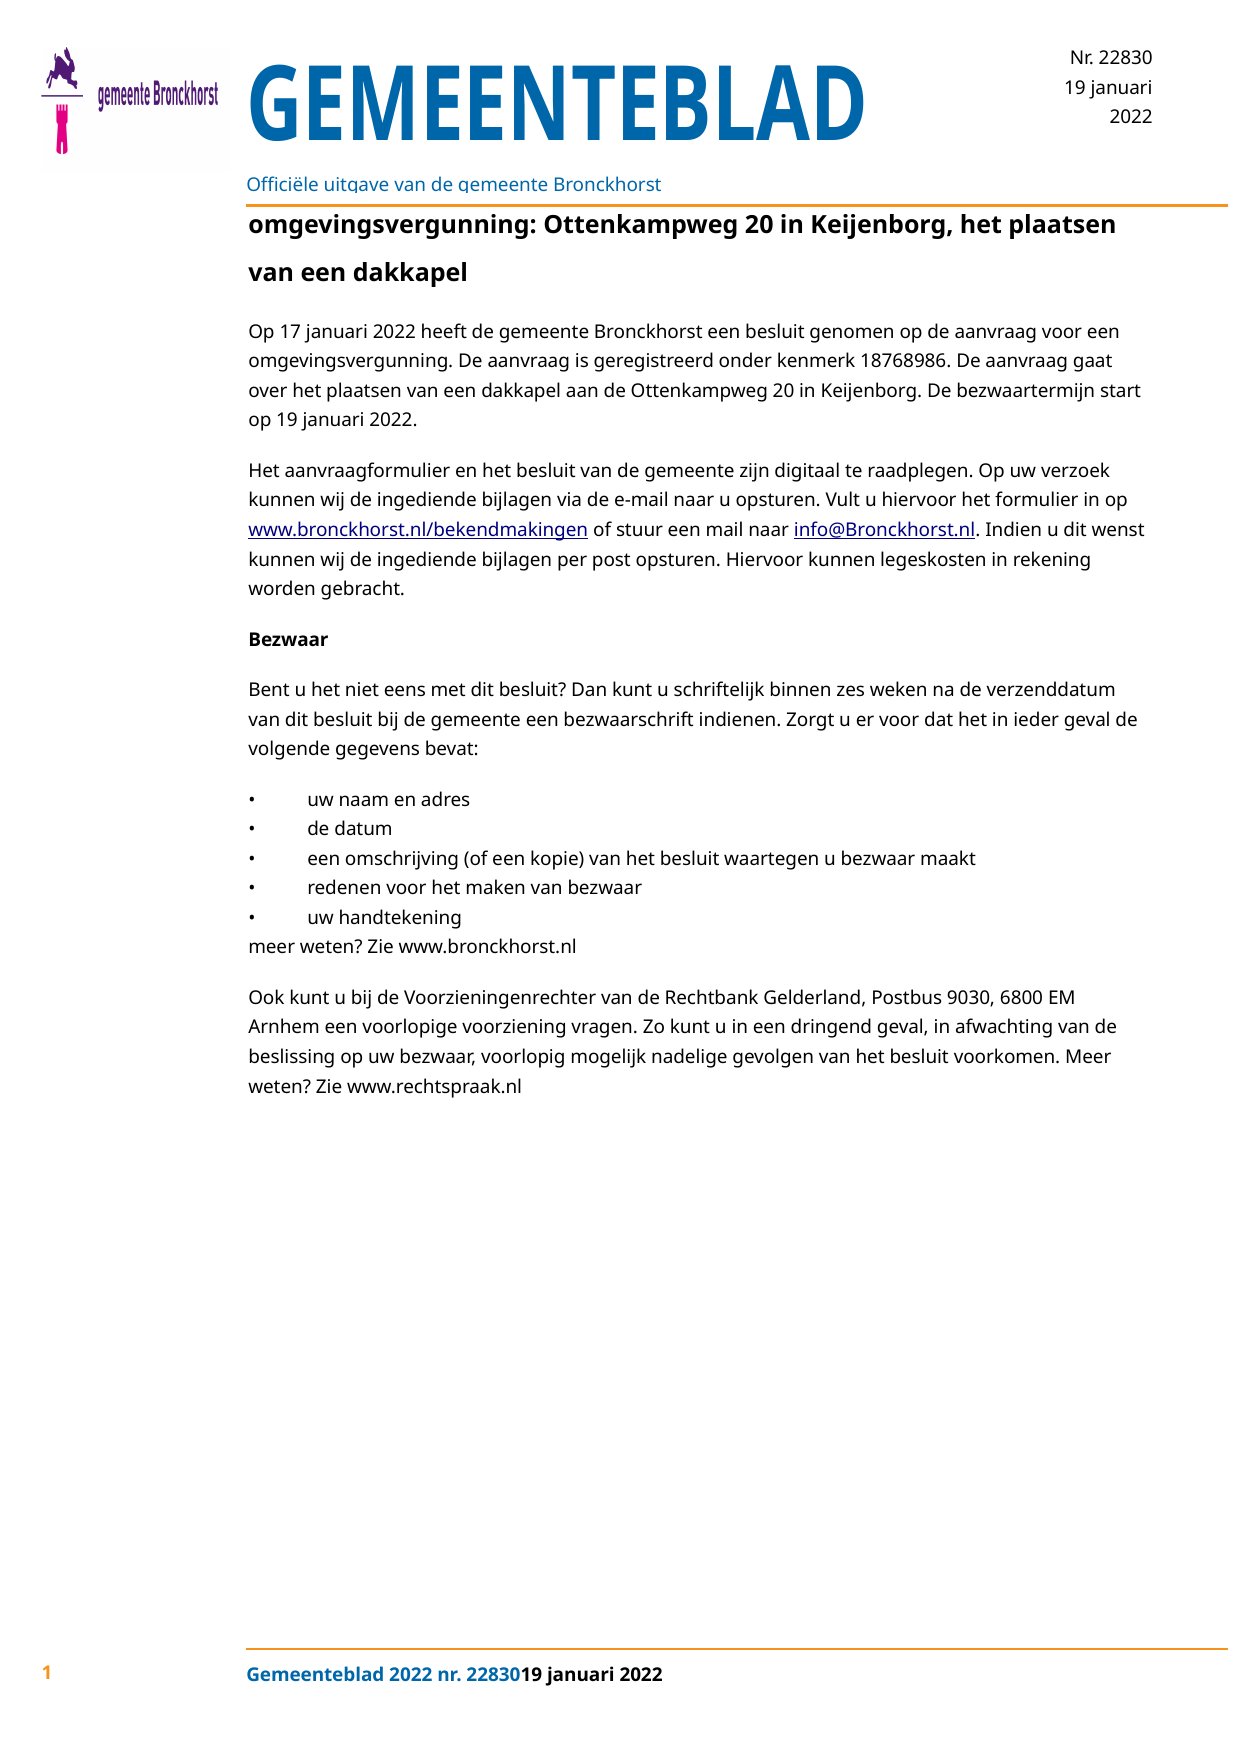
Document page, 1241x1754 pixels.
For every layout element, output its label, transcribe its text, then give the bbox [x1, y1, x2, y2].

text Ook kunt u bij de Voorzieningenrechter van de Rechtbank Gelderland, Postbus 9030, 6800 EM Arnhem een voorlopige voorziening vragen. Zo kunt u in een dringend geval, in afwachting van de beslissing op uw bezwaar, voorlopig mogelijk nadelige gevolgen van het besluit voorkomen. Meer weten? Zie www.rechtspraak.nl [248, 984, 1152, 1099]
text Bent u het niet eens met dit besluit? Dan kunt u schriftelijk binnen zes weken na de verzenddatum van dit besluit bij de gemeente een bezwaarschrift indienen. Zorgt u er voor dat het in ieder geval de volgende gegevens bevat: [248, 676, 1152, 761]
text Bezwaar [248, 626, 1152, 652]
list een omschrijving (of een kopie) van het besluit waartegen u bezwaar maakt [248, 845, 1152, 871]
text Het aanvraagformulier en het besluit van de gemeente zijn digitaal te raadplegen. Op uw verzoek kunnen wij de ingediende bijlagen via de e-mail naar u opsturen. Vult u hiervoor het formulier in op www.bronckhorst.nl/bekendmakingen of stuur een mail naar info@Bronckhorst.nl. Indien u dit wenst kunnen wij de ingediende bijlagen per post opsturen. Hiervoor kunnen legeskosten in rekening worden gebracht. [248, 457, 1152, 601]
list uw naam en adres [248, 786, 1152, 812]
text Op 17 januari 2022 heeft de gemeente Bronckhorst een besluit genomen op de aanvraag voor een omgevingsvergunning. De aanvraag is geregistreerd onder kenmerk 18768986. De aanvraag gaat over het plaatsen van een dakkapel aan de Ottenkampweg 20 in Keijenborg. De bezwaartermijn start op 19 januari 2022. [248, 318, 1152, 432]
list redenen voor het maken van bezwaar [248, 874, 1152, 900]
picture [41, 47, 231, 172]
list uw handtekening [248, 904, 1152, 930]
list de datum [248, 815, 1152, 841]
text meer weten? Zie www.bronckhorst.nl [248, 934, 1152, 959]
text omgevingsvergunning: Ottenkampweg 20 in Keijenborg, het plaatsen van een dakkapel [248, 207, 1152, 288]
